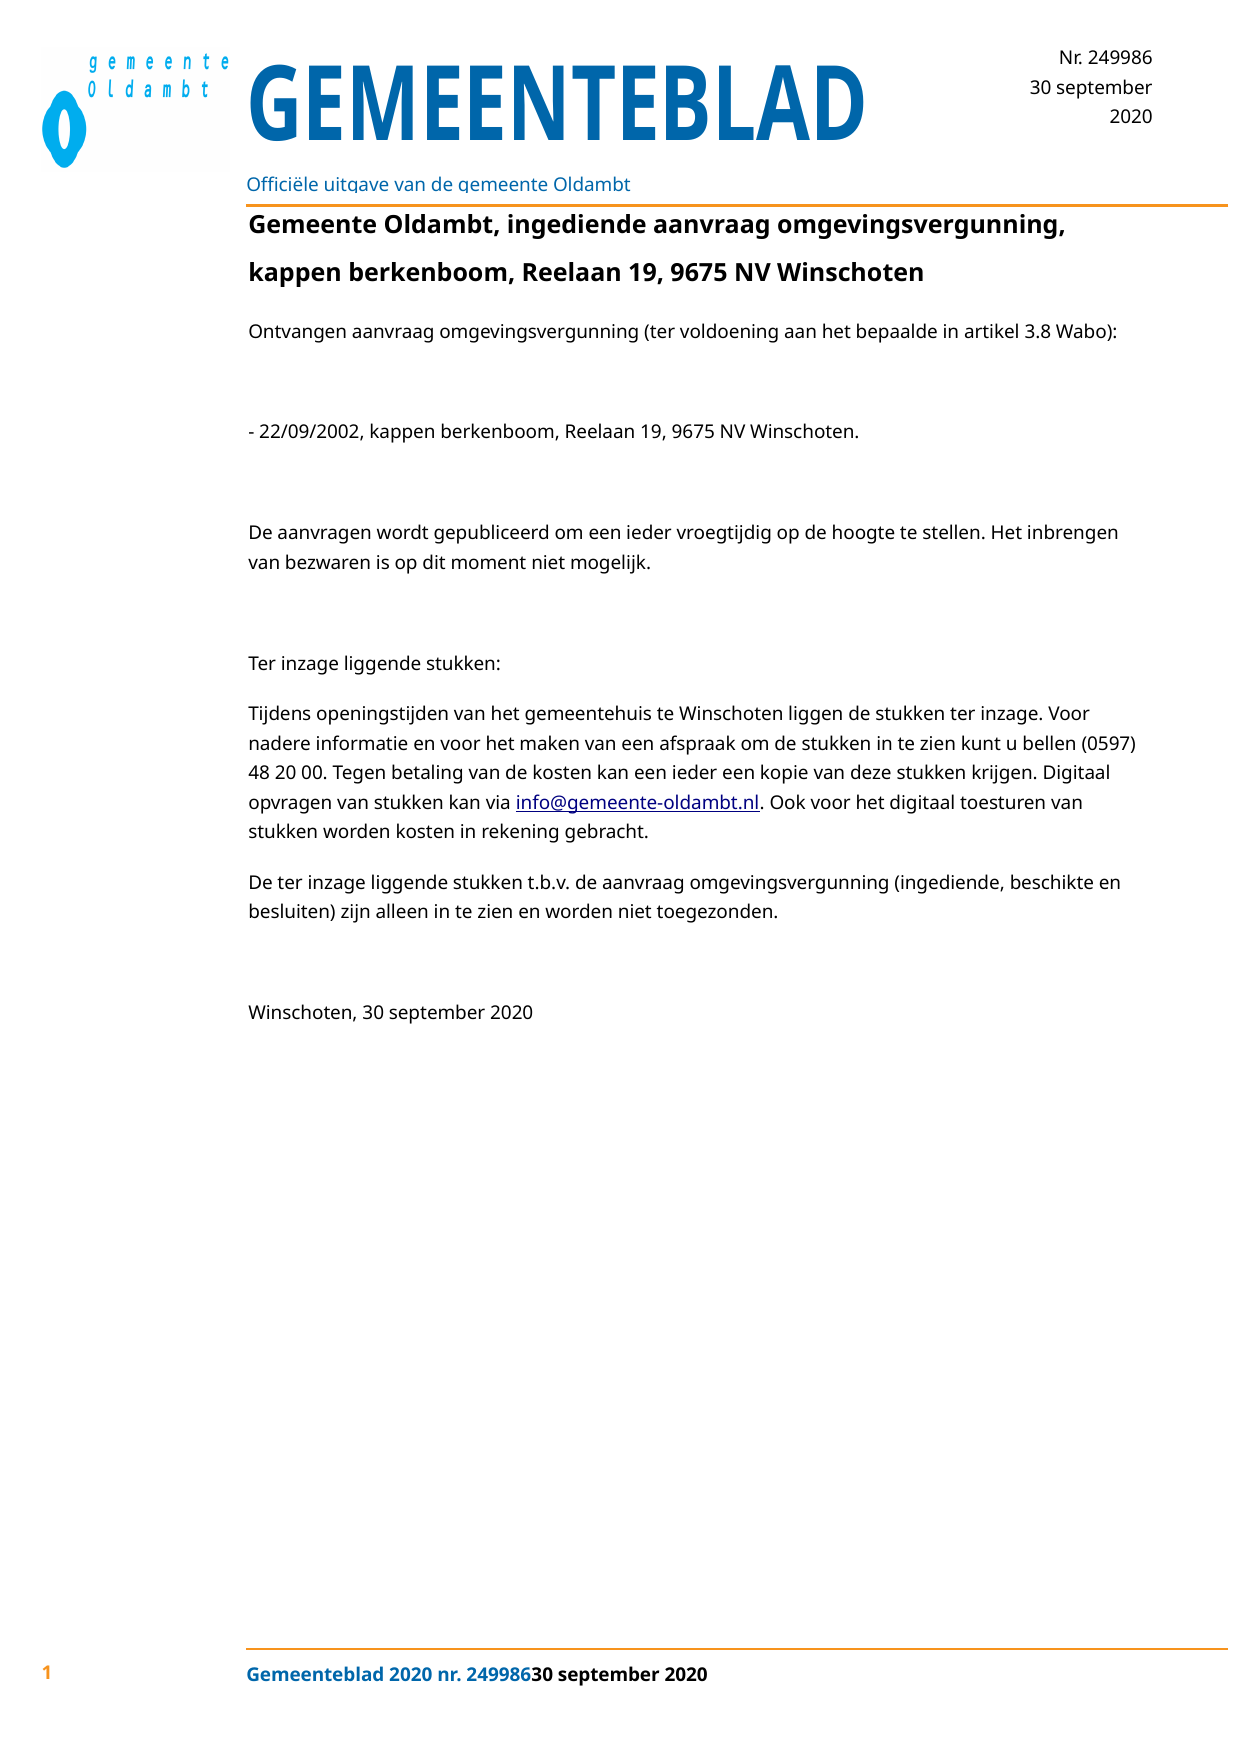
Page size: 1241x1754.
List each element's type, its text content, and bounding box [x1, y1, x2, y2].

text Gemeente Oldambt, ingediende aanvraag omgevingsvergunning, kappen berkenboom, Reelaan 19, 9675 NV Winschoten [248, 207, 1152, 288]
text De ter inzage liggende stukken t.b.v. de aanvraag omgevingsvergunning (ingediende, beschikte en besluiten) zijn alleen in te zien en worden niet toegezonden. [248, 869, 1152, 924]
picture [41, 47, 231, 172]
text Ter inzage liggende stukken: [248, 650, 1152, 676]
text Ontvangen aanvraag omgevingsvergunning (ter voldoening aan het bepaalde in artikel 3.8 Wabo): [248, 318, 1152, 344]
text Winschoten, 30 september 2020 [248, 999, 1152, 1025]
text - 22/09/2002, kappen berkenboom, Reelaan 19, 9675 NV Winschoten. [248, 419, 1152, 444]
text Tijdens openingstijden van het gemeentehuis te Winschoten liggen de stukken ter inzage. Voor nadere informatie en voor het maken van een afspraak om de stukken in te zien kunt u bellen (0597) 48 20 00. Tegen betaling van de kosten kan een ieder een kopie van deze stukken krijgen. Digitaal opvragen van stukken kan via info@gemeente-oldambt.nl. Ook voor het digitaal toesturen van stukken worden kosten in rekening gebracht. [248, 700, 1152, 844]
text De aanvragen wordt gepubliceerd om een ieder vroegtijdig op de hoogte te stellen. Het inbrengen van bezwaren is op dit moment niet mogelijk. [248, 519, 1152, 575]
